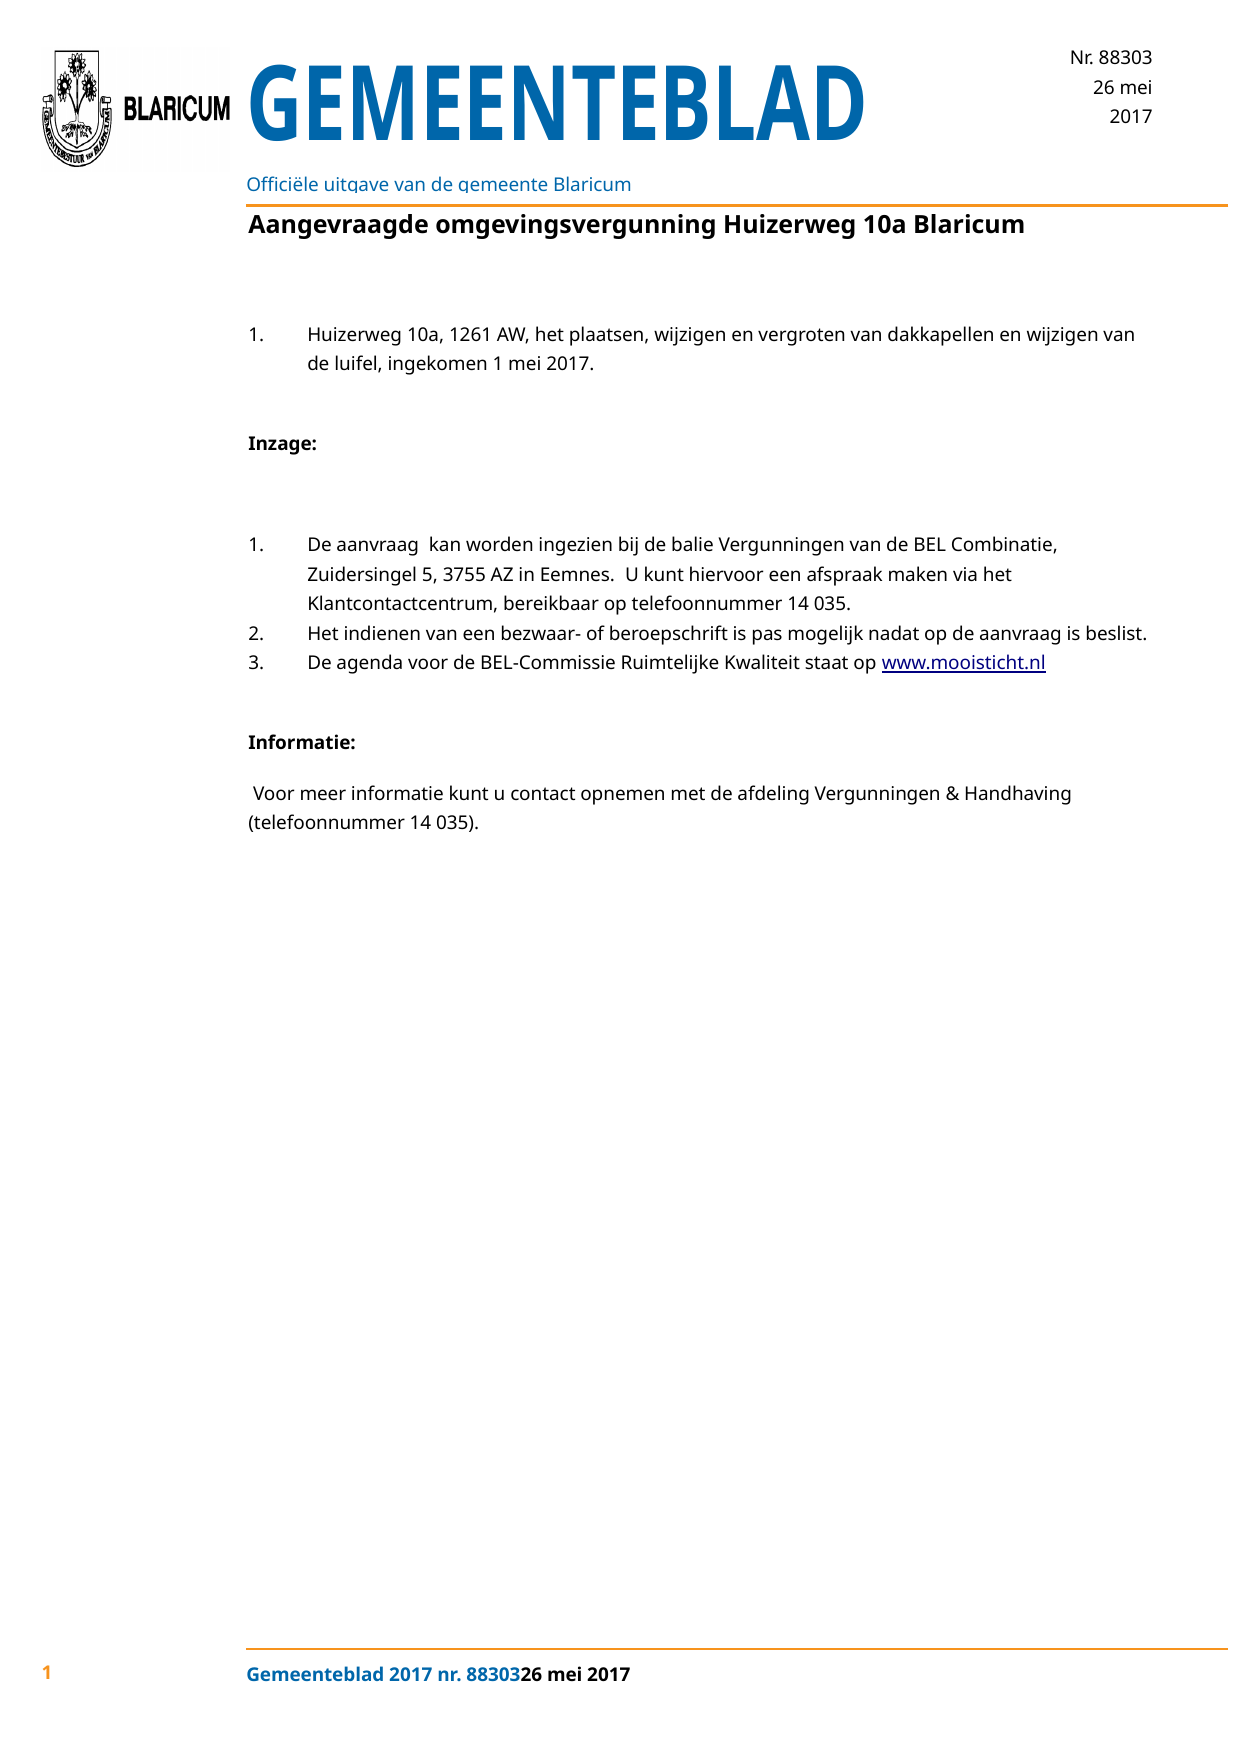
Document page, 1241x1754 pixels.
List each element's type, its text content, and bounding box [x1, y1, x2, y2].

list De agenda voor de BEL-Commissie Ruimtelijke Kwaliteit staat op www.mooisticht.nl [248, 649, 1152, 675]
picture [41, 47, 231, 172]
text Aangevraagde omgevingsvergunning Huizerweg 10a Blaricum [248, 207, 1152, 241]
text Informatie: [248, 729, 1152, 755]
list Het indienen van een bezwaar- of beroepschrift is pas mogelijk nadat op de aanvraag is beslist. [248, 620, 1152, 646]
text Inzage: [248, 430, 1152, 456]
list Huizerweg 10a, 1261 AW, het plaatsen, wijzigen en vergroten van dakkapellen en wijzigen van de luifel, ingekomen 1 mei 2017. [248, 321, 1152, 376]
list De aanvraag kan worden ingezien bij de balie Vergunningen van de BEL Combinatie, Zuidersingel 5, 3755 AZ in Eemnes. U kunt hiervoor een afspraak maken via het Klantcontactcentrum, bereikbaar op telefoonnummer 14 035. [248, 531, 1152, 616]
text Voor meer informatie kunt u contact opnemen met de afdeling Vergunningen & Handhaving (telefoonnummer 14 035). [248, 780, 1152, 835]
